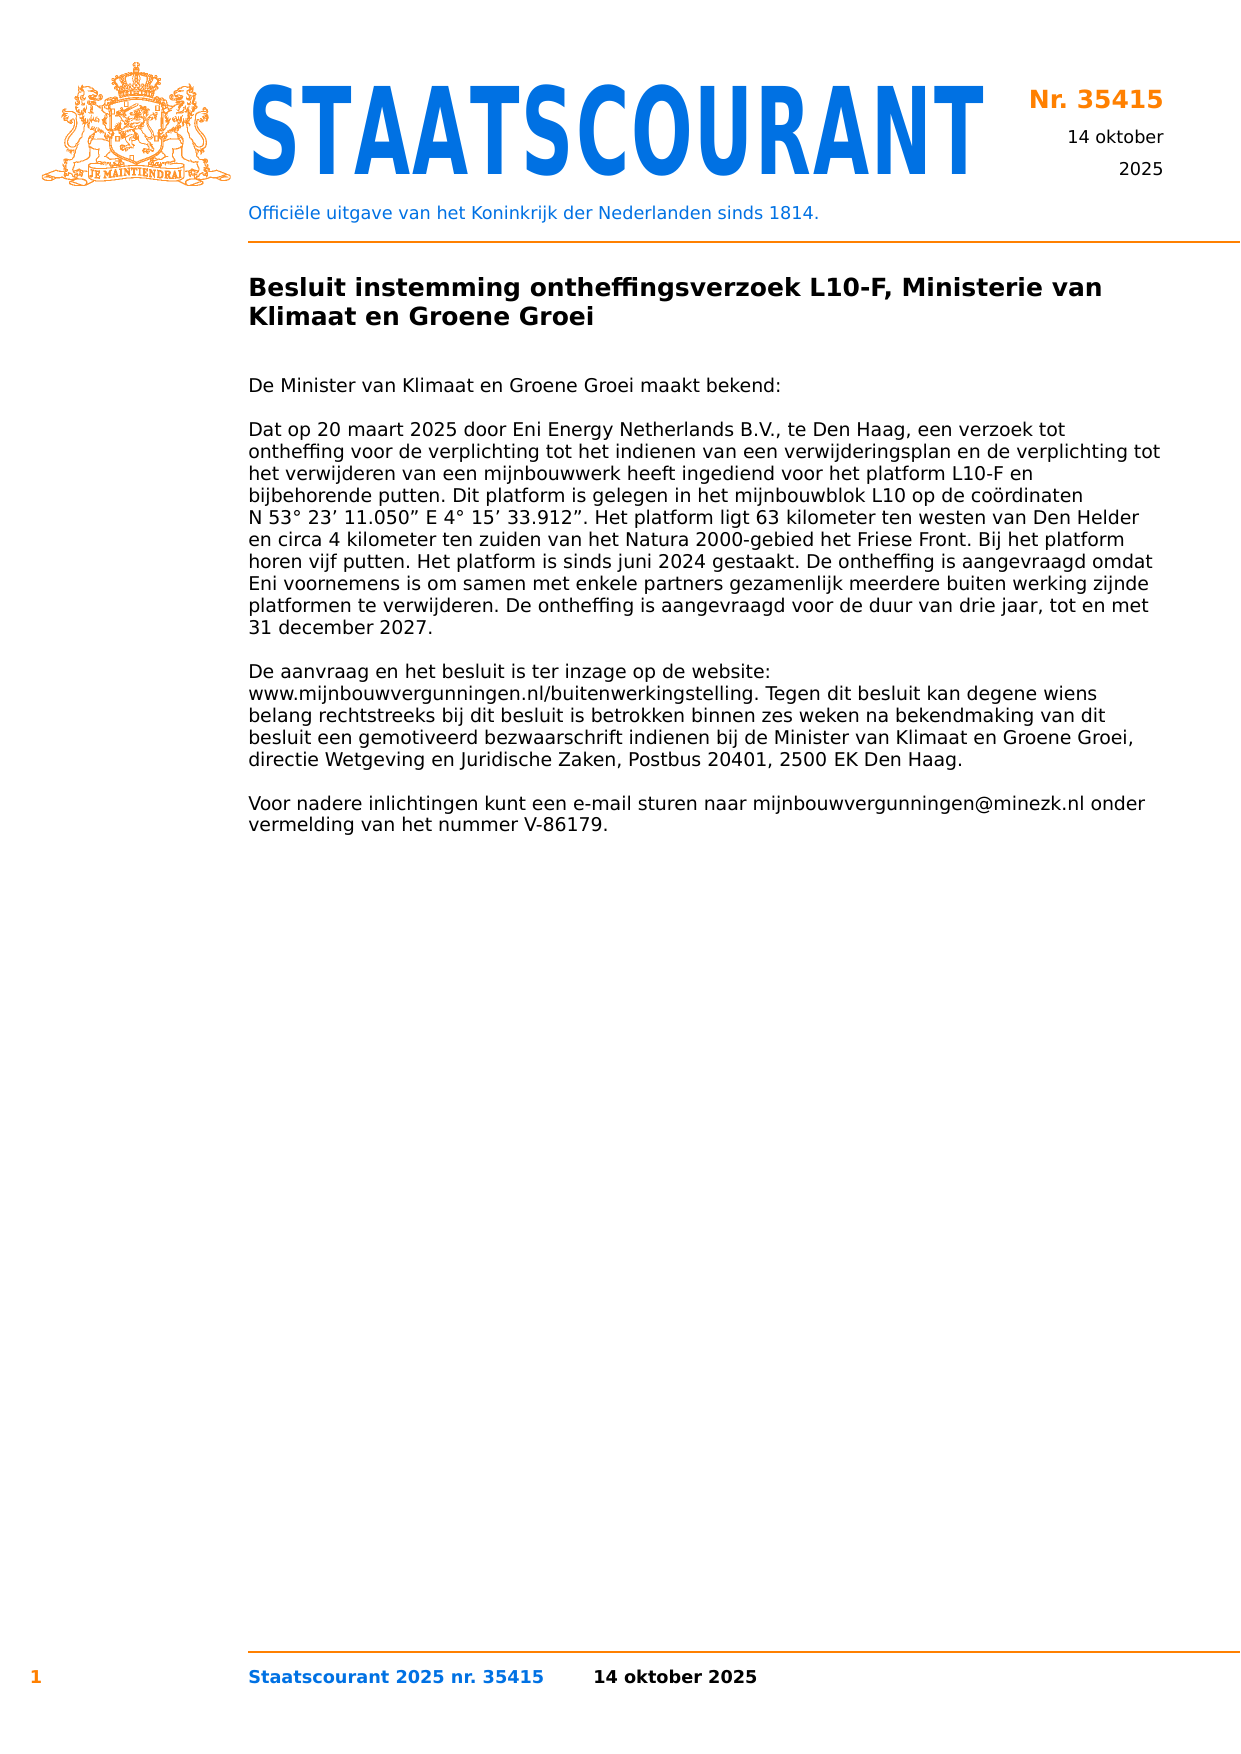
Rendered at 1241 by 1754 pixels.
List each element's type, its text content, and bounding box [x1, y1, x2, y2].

text Dat op 20 maart 2025 door Eni Energy Netherlands B.V., te Den Haag, een verzoek tot ontheffing voor de verplichting tot het indienen van een verwijderingsplan en de verplichting tot het verwijderen van een mijnbouwwerk heeft ingediend voor het platform L10-F en bijbehorende putten. Dit platform is gelegen in het mijnbouwblok L10 op de coördinaten N 53° 23’ 11.050” E 4° 15’ 33.912”. Het platform ligt 63 kilometer ten westen van Den Helder en circa 4 kilometer ten zuiden van het Natura 2000-gebied het Friese Front. Bij het platform horen vijf putten. Het platform is sinds juni 2024 gestaakt. De ontheffing is aangevraagd omdat Eni voornemens is om samen met enkele partners gezamenlijk meerdere buiten werking zijnde platformen te verwijderen. De ontheffing is aangevraagd voor de duur van drie jaar, tot en met 31 december 2027. [248, 419, 1163, 639]
table_cell 14 oktober [998, 121, 1240, 153]
table_header Nr. 35415 [998, 62, 1240, 121]
table_header [25, 62, 248, 241]
table_cell Officiële uitgave van het Koninkrijk der Nederlanden sinds 1814. [248, 203, 1240, 241]
text De Minister van Klimaat en Groene Groei maakt bekend: [248, 375, 1163, 397]
subtitle Besluit instemming ontheffingsverzoek L10-F, Ministerie van Klimaat en Groene Groei [248, 273, 1163, 331]
picture [41, 62, 231, 186]
table_cell 2025 [998, 153, 1240, 203]
table_header STAATSCOURANT [248, 62, 998, 203]
text De aanvraag en het besluit is ter inzage op de website: www.mijnbouwvergunningen.nl/buitenwerkingstelling. Tegen dit besluit kan degene wiens belang rechtstreeks bij dit besluit is betrokken binnen zes weken na bekendmaking van dit besluit een gemotiveerd bezwaarschrift indienen bij de Minister van Klimaat en Groene Groei, directie Wetgeving en Juridische Zaken, Postbus 20401, 2500 EK Den Haag. [248, 661, 1163, 771]
text Voor nadere inlichtingen kunt een e-mail sturen naar mijnbouwvergunningen@minezk.nl onder vermelding van het nummer V-86179. [248, 792, 1163, 836]
